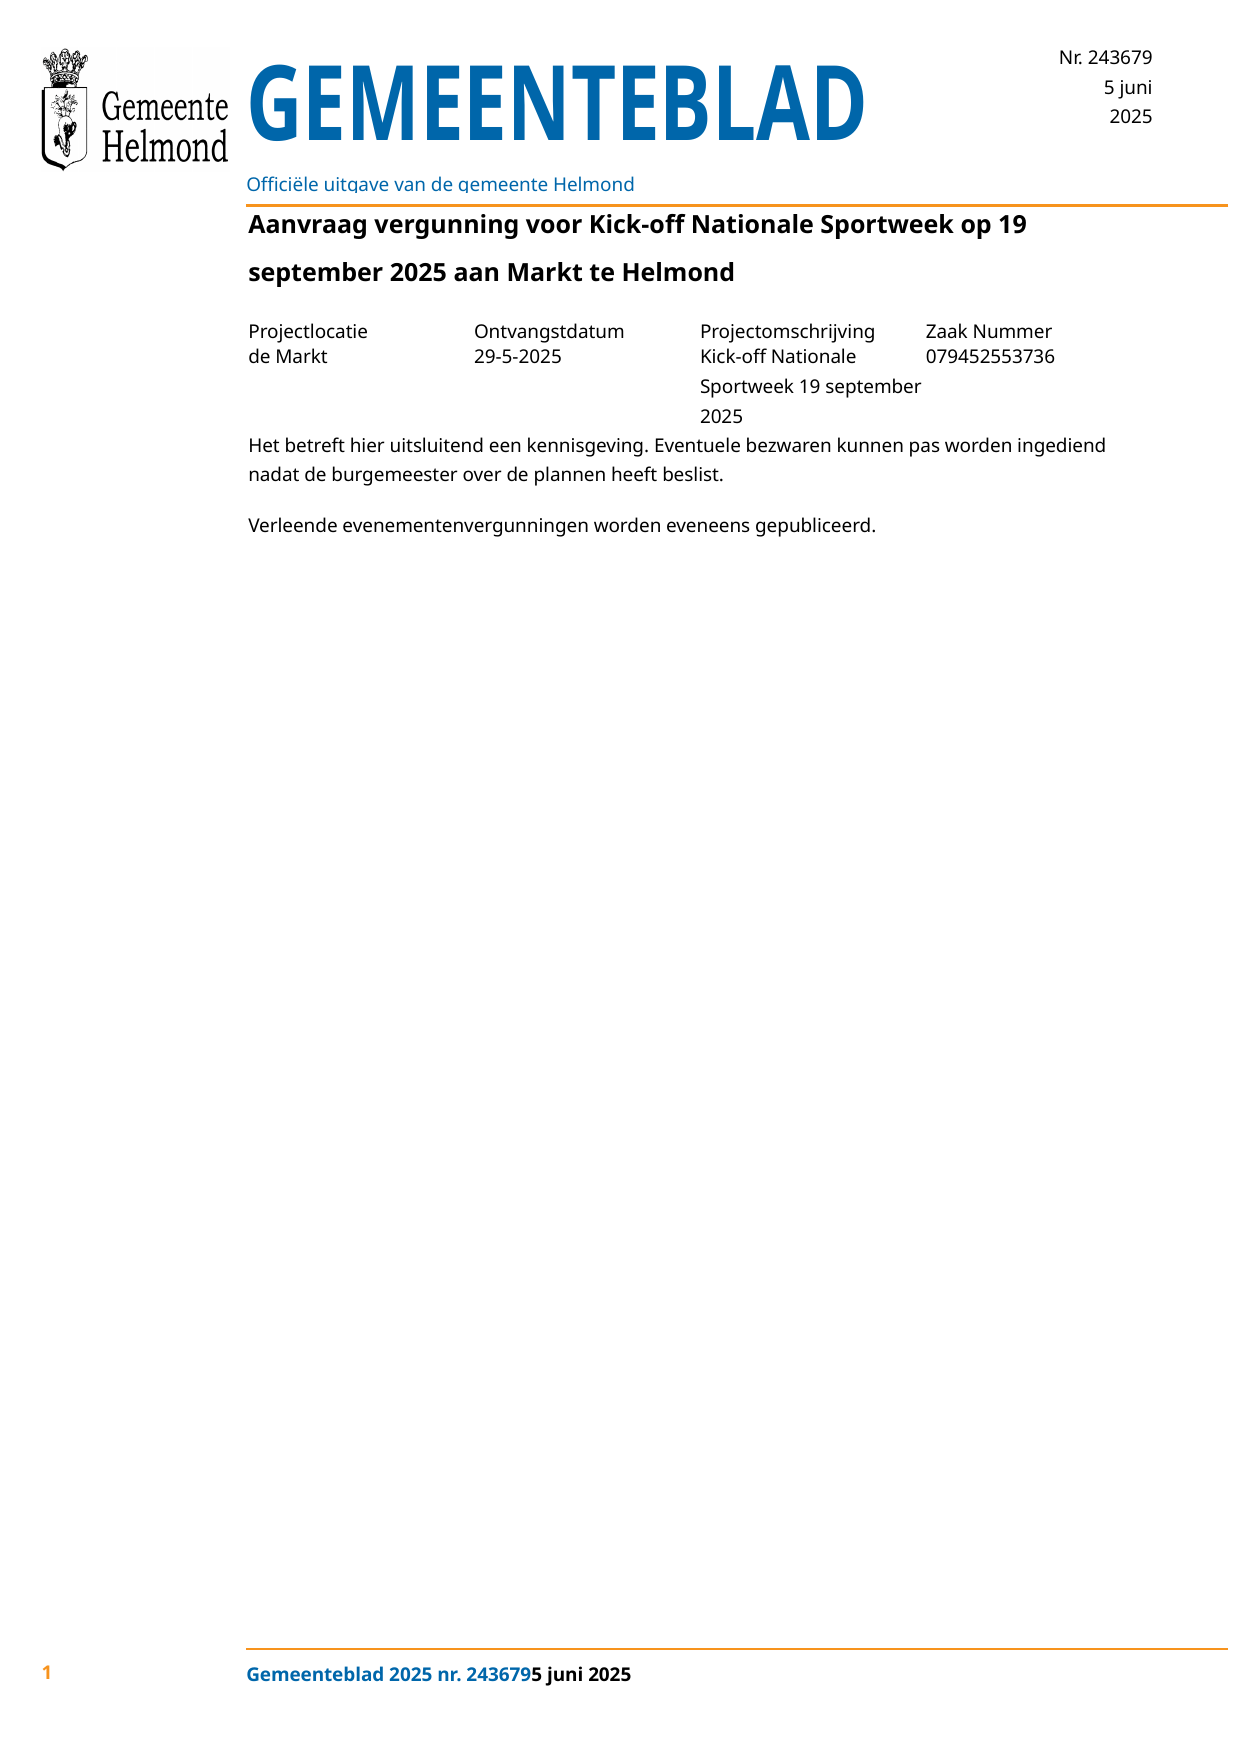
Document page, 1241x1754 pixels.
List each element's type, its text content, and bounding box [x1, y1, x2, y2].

table_cell Kick-off Nationale Sportweek 19 september 2025 [700, 344, 926, 429]
table_cell 079452553736 [926, 344, 1152, 429]
table_header Projectlocatie [248, 318, 474, 344]
text Verleende evenementenvergunningen worden eveneens gepubliceerd. [248, 512, 1152, 538]
picture [41, 47, 231, 172]
text Aanvraag vergunning voor Kick-off Nationale Sportweek op 19 september 2025 aan Markt te Helmond [248, 207, 1152, 288]
table_header Zaak Nummer [926, 318, 1152, 344]
table_cell de Markt [248, 344, 474, 429]
table_cell 29-5-2025 [474, 344, 700, 429]
table_header Ontvangstdatum [474, 318, 700, 344]
text Het betreft hier uitsluitend een kennisgeving. Eventuele bezwaren kunnen pas worden ingediend nadat de burgemeester over de plannen heeft beslist. [248, 432, 1152, 487]
table_header Projectomschrijving [700, 318, 926, 344]
